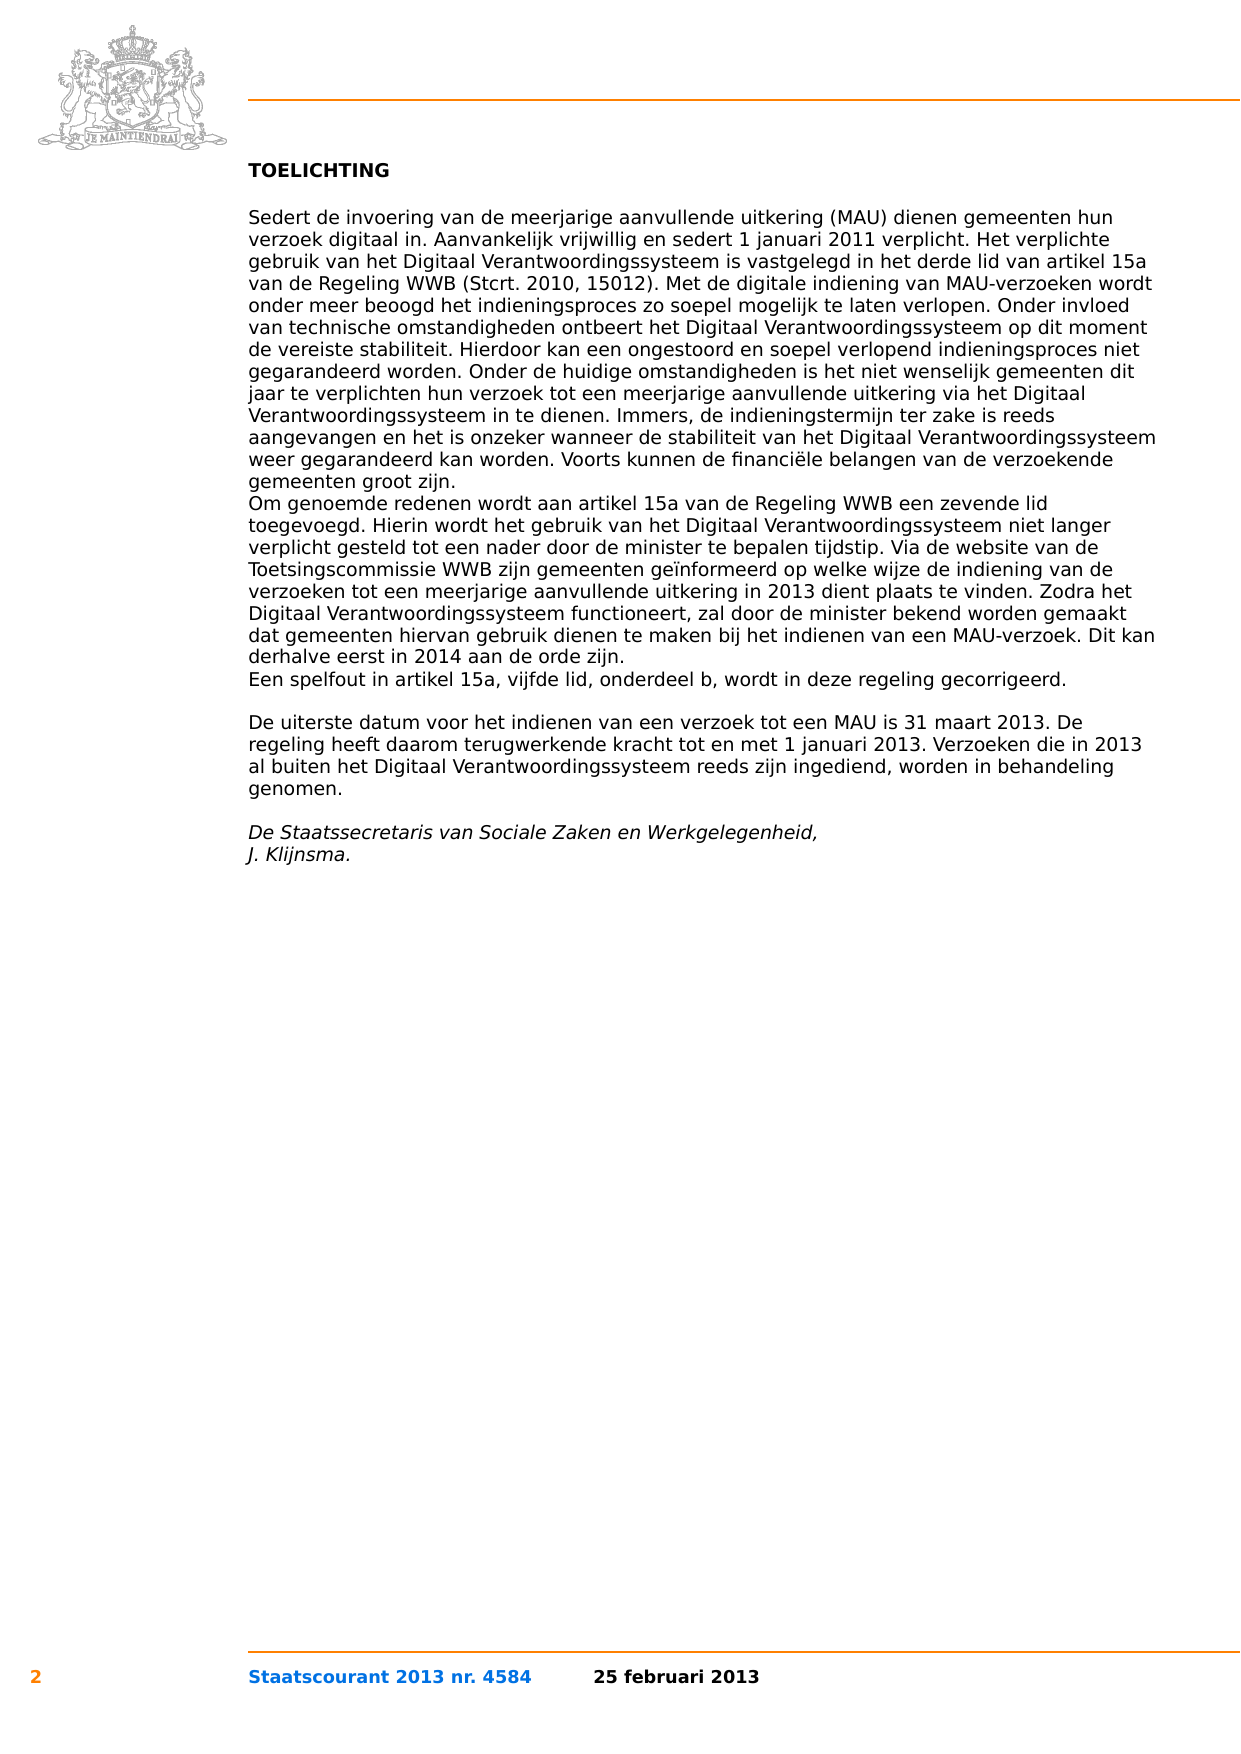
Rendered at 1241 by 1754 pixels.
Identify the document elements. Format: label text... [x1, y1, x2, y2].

text De uiterste datum voor het indienen van een verzoek tot een MAU is 31 maart 2013. De regeling heeft daarom terugwerkende kracht tot en met 1 januari 2013. Verzoeken die in 2013 al buiten het Digitaal Verantwoordingssysteem reeds zijn ingediend, worden in behandeling genomen. [248, 712, 1163, 800]
text Een spelfout in artikel 15a, vijfde lid, onderdeel b, wordt in deze regeling gecorrigeerd. [248, 668, 1163, 690]
text Sedert de invoering van de meerjarige aanvullende uitkering (MAU) dienen gemeenten hun verzoek digitaal in. Aanvankelijk vrijwillig en sedert 1 januari 2011 verplicht. Het verplichte gebruik van het Digitaal Verantwoordingssysteem is vastgelegd in het derde lid van artikel 15a van de Regeling WWB (Stcrt. 2010, 15012). Met de digitale indiening van MAU-verzoeken wordt onder meer beoogd het indieningsproces zo soepel mogelijk te laten verlopen. Onder invloed van technische omstandigheden ontbeert het Digitaal Verantwoordingssysteem op dit moment de vereiste stabiliteit. Hierdoor kan een ongestoord en soepel verlopend indieningsproces niet gegarandeerd worden. Onder de huidige omstandigheden is het niet wenselijk gemeenten dit jaar te verplichten hun verzoek tot een meerjarige aanvullende uitkering via het Digitaal Verantwoordingssysteem in te dienen. Immers, de indieningstermijn ter zake is reeds aangevangen en het is onzeker wanneer de stabiliteit van het Digitaal Verantwoordingssysteem weer gegarandeerd kan worden. Voorts kunnen de financiële belangen van de verzoekende gemeenten groot zijn. [248, 207, 1163, 493]
text Om genoemde redenen wordt aan artikel 15a van de Regeling WWB een zevende lid toegevoegd. Hierin wordt het gebruik van het Digitaal Verantwoordingssysteem niet langer verplicht gesteld tot een nader door de minister te bepalen tijdstip. Via de website van de Toetsingscommissie WWB zijn gemeenten geïnformeerd op welke wijze de indiening van de verzoeken tot een meerjarige aanvullende uitkering in 2013 dient plaats te vinden. Zodra het Digitaal Verantwoordingssysteem functioneert, zal door de minister bekend worden gemaakt dat gemeenten hiervan gebruik dienen te maken bij het indienen van een MAU-verzoek. Dit kan derhalve eerst in 2014 aan de orde zijn. [248, 493, 1163, 668]
subtitle TOELICHTING [248, 160, 1163, 182]
text De Staatssecretaris van Sociale Zaken en Werkgelegenheid, J. Klijnsma. [248, 822, 1163, 866]
picture [38, 25, 227, 150]
